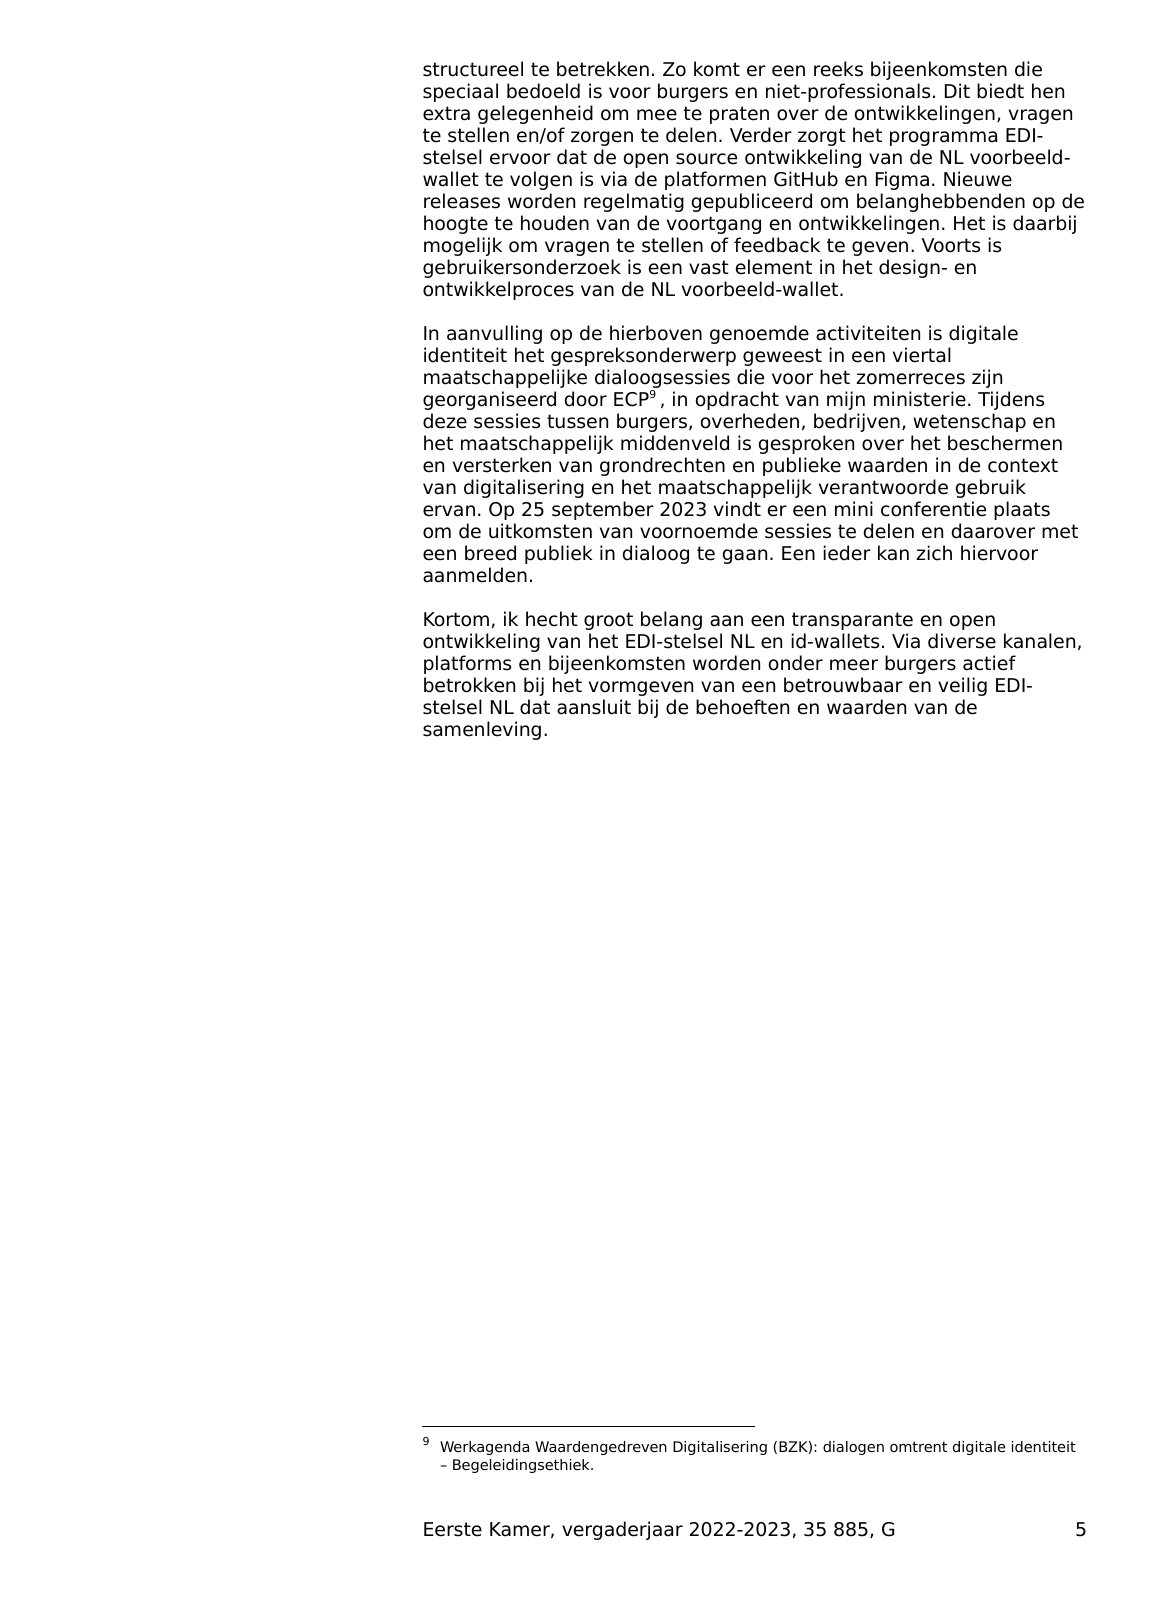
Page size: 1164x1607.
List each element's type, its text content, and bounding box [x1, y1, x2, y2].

text Werkagenda Waardengedreven Digitalisering (BZK): dialogen omtrent digitale identiteit – Begeleidingsethiek. [422, 1435, 1087, 1474]
text structureel te betrekken. Zo komt er een reeks bijeenkomsten die speciaal bedoeld is voor burgers en niet-professionals. Dit biedt hen extra gelegenheid om mee te praten over de ontwikkelingen, vragen te stellen en/of zorgen te delen. Verder zorgt het programma EDI-stelsel ervoor dat de open source ontwikkeling van de NL voorbeeld-wallet te volgen is via de platformen GitHub en Figma. Nieuwe releases worden regelmatig gepubliceerd om belanghebbenden op de hoogte te houden van de voortgang en ontwikkelingen. Het is daarbij mogelijk om vragen te stellen of feedback te geven. Voorts is gebruikersonderzoek is een vast element in het design- en ontwikkelproces van de NL voorbeeld-wallet. [422, 59, 1087, 301]
text Kortom, ik hecht groot belang aan een transparante en open ontwikkeling van het EDI-stelsel NL en id-wallets. Via diverse kanalen, platforms en bijeenkomsten worden onder meer burgers actief betrokken bij het vormgeven van een betrouwbaar en veilig EDI-stelsel NL dat aansluit bij de behoeften en waarden van de samenleving. [422, 609, 1087, 741]
text In aanvulling op de hierboven genoemde activiteiten is digitale identiteit het gespreksonderwerp geweest in een viertal maatschappelijke dialoogsessies die voor het zomerreces zijn georganiseerd door ECP, in opdracht van mijn ministerie. Tijdens deze sessies tussen burgers, overheden, bedrijven, wetenschap en het maatschappelijk middenveld is gesproken over het beschermen en versterken van grondrechten en publieke waarden in de context van digitalisering en het maatschappelijk verantwoorde gebruik ervan. Op 25 september 2023 vindt er een mini conferentie plaats om de uitkomsten van voornoemde sessies te delen en daarover met een breed publiek in dialoog te gaan. Een ieder kan zich hiervoor aanmelden. [422, 323, 1087, 587]
